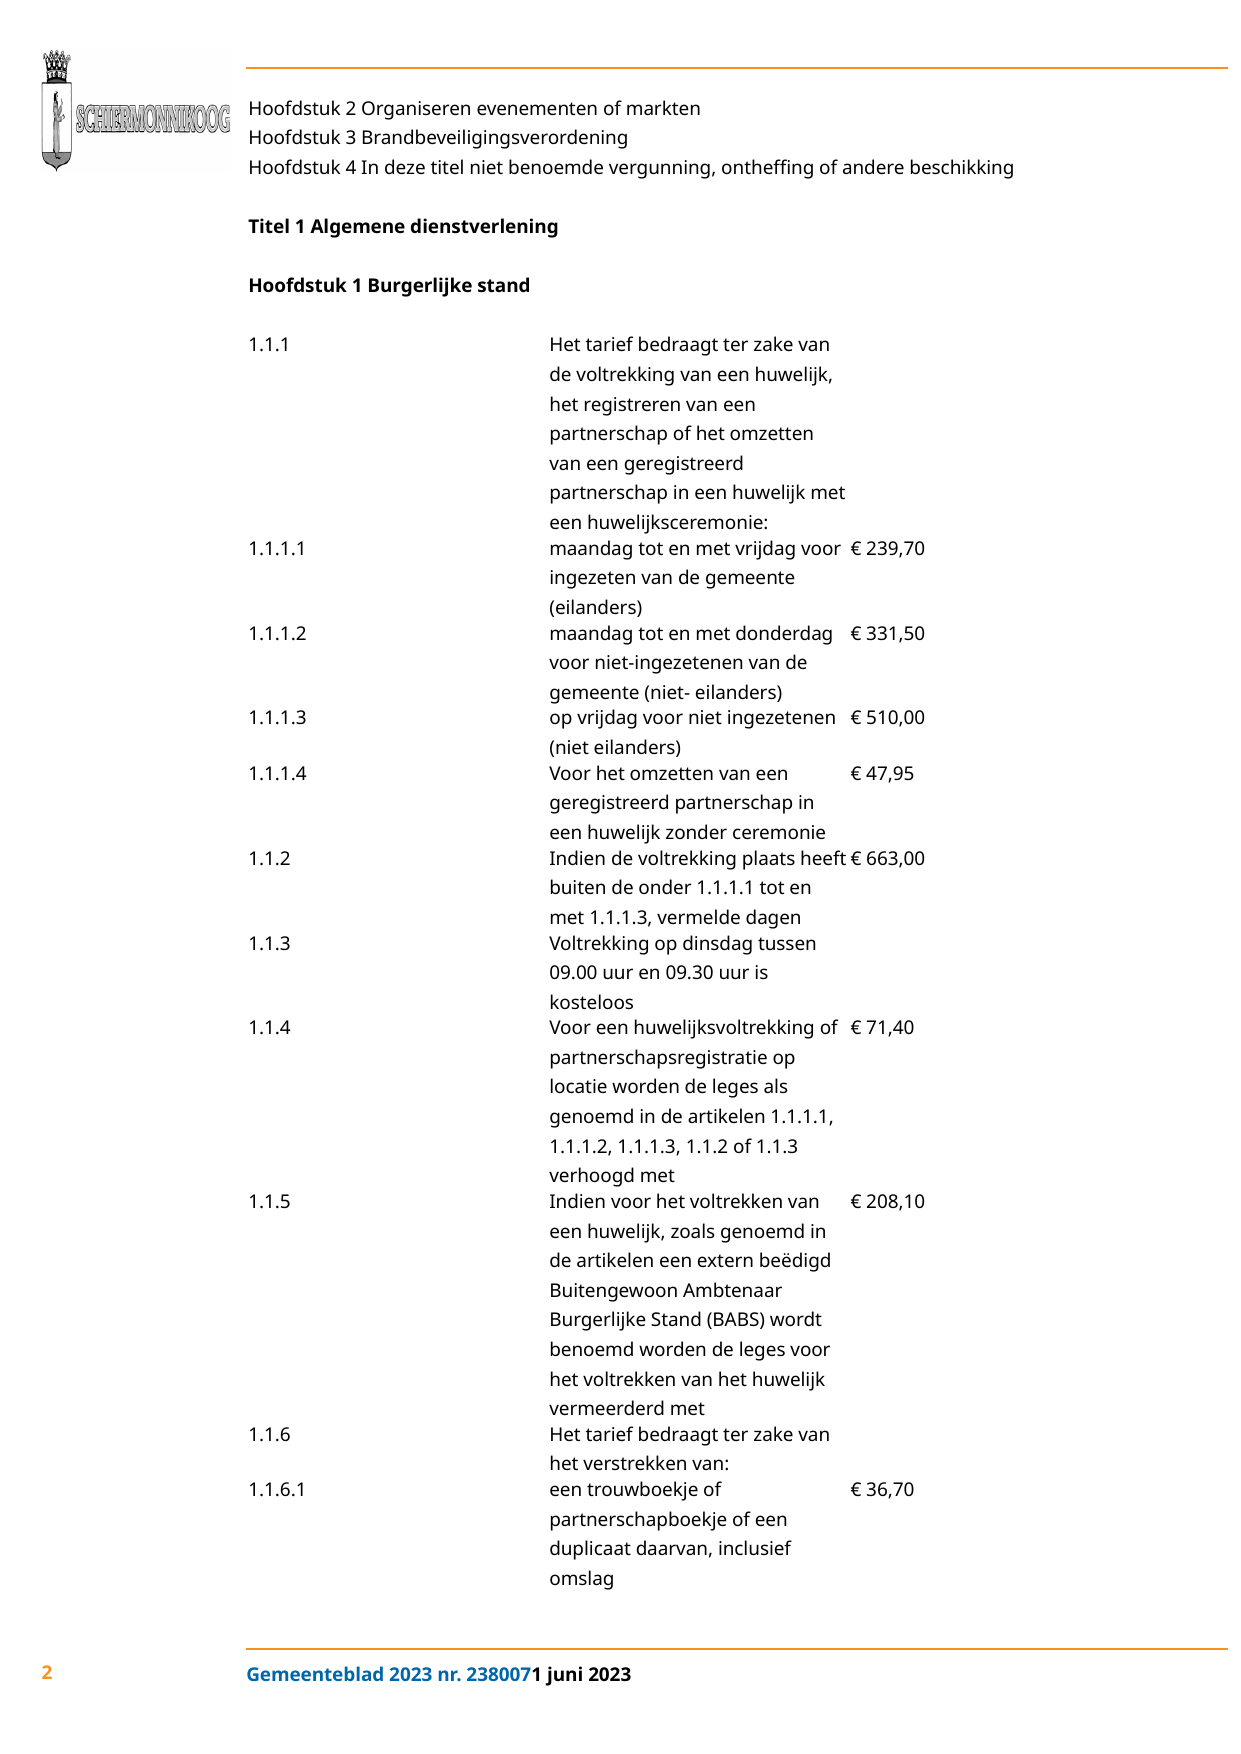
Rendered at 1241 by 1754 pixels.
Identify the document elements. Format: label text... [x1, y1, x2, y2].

text Hoofdstuk 3 Brandbeveiligingsverordening [248, 124, 1152, 150]
table_cell maandag tot en met vrijdag voor ingezeten van de gemeente (eilanders) [549, 535, 850, 620]
table_cell 1.1.1.3 [248, 705, 549, 760]
table_cell Voltrekking op dinsdag tussen 09.00 uur en 09.30 uur is kosteloos [549, 930, 850, 1014]
picture [41, 47, 231, 172]
table_cell 1.1.1.4 [248, 760, 549, 845]
table_cell [850, 1421, 1152, 1476]
table_cell € 36,70 [850, 1476, 1152, 1591]
table_cell € 331,50 [850, 620, 1152, 704]
table_cell 1.1.6.1 [248, 1476, 549, 1591]
table_cell maandag tot en met donderdag voor niet-ingezetenen van de gemeente (niet- eilanders) [549, 620, 850, 704]
table_cell 1.1.2 [248, 845, 549, 930]
table_cell [850, 930, 1152, 1014]
table_cell Voor het omzetten van een geregistreerd partnerschap in een huwelijk zonder ceremonie [549, 760, 850, 845]
table_cell 1.1.4 [248, 1015, 549, 1188]
table_cell Voor een huwelijksvoltrekking of partnerschapsregistratie op locatie worden de leges als genoemd in de artikelen 1.1.1.1, 1.1.1.2, 1.1.1.3, 1.1.2 of 1.1.3 verhoogd met [549, 1015, 850, 1188]
text Hoofdstuk 1 Burgerlijke stand [248, 272, 1152, 298]
table_cell 1.1.1.2 [248, 620, 549, 704]
table_cell € 663,00 [850, 845, 1152, 930]
text Titel 1 Algemene dienstverlening [248, 213, 1152, 239]
table_header 1.1.1 [248, 332, 549, 535]
table_cell een trouwboekje of partnerschapboekje of een duplicaat daarvan, inclusief omslag [549, 1476, 850, 1591]
table_cell Het tarief bedraagt ter zake van het verstrekken van: [549, 1421, 850, 1476]
table_header Het tarief bedraagt ter zake van de voltrekking van een huwelijk, het registreren van een partnerschap of het omzetten van een geregistreerd partnerschap in een huwelijk met een huwelijksceremonie: [549, 332, 850, 535]
table_cell 1.1.5 [248, 1188, 549, 1421]
table_cell € 71,40 [850, 1015, 1152, 1188]
text Hoofdstuk 2 Organiseren evenementen of markten [248, 95, 1152, 121]
table_cell Indien de voltrekking plaats heeft buiten de onder 1.1.1.1 tot en met 1.1.1.3, vermelde dagen [549, 845, 850, 930]
table_cell € 208,10 [850, 1188, 1152, 1421]
table_cell op vrijdag voor niet ingezetenen (niet eilanders) [549, 705, 850, 760]
table_cell € 510,00 [850, 705, 1152, 760]
table_cell 1.1.6 [248, 1421, 549, 1476]
table_cell Indien voor het voltrekken van een huwelijk, zoals genoemd in de artikelen een extern beëdigd Buitengewoon Ambtenaar Burgerlijke Stand (BABS) wordt benoemd worden de leges voor het voltrekken van het huwelijk vermeerderd met [549, 1188, 850, 1421]
table_cell 1.1.1.1 [248, 535, 549, 620]
table_header [850, 332, 1152, 535]
table_cell € 47,95 [850, 760, 1152, 845]
text Hoofdstuk 4 In deze titel niet benoemde vergunning, ontheffing of andere beschikking [248, 154, 1152, 180]
table_cell 1.1.3 [248, 930, 549, 1014]
table_cell € 239,70 [850, 535, 1152, 620]
